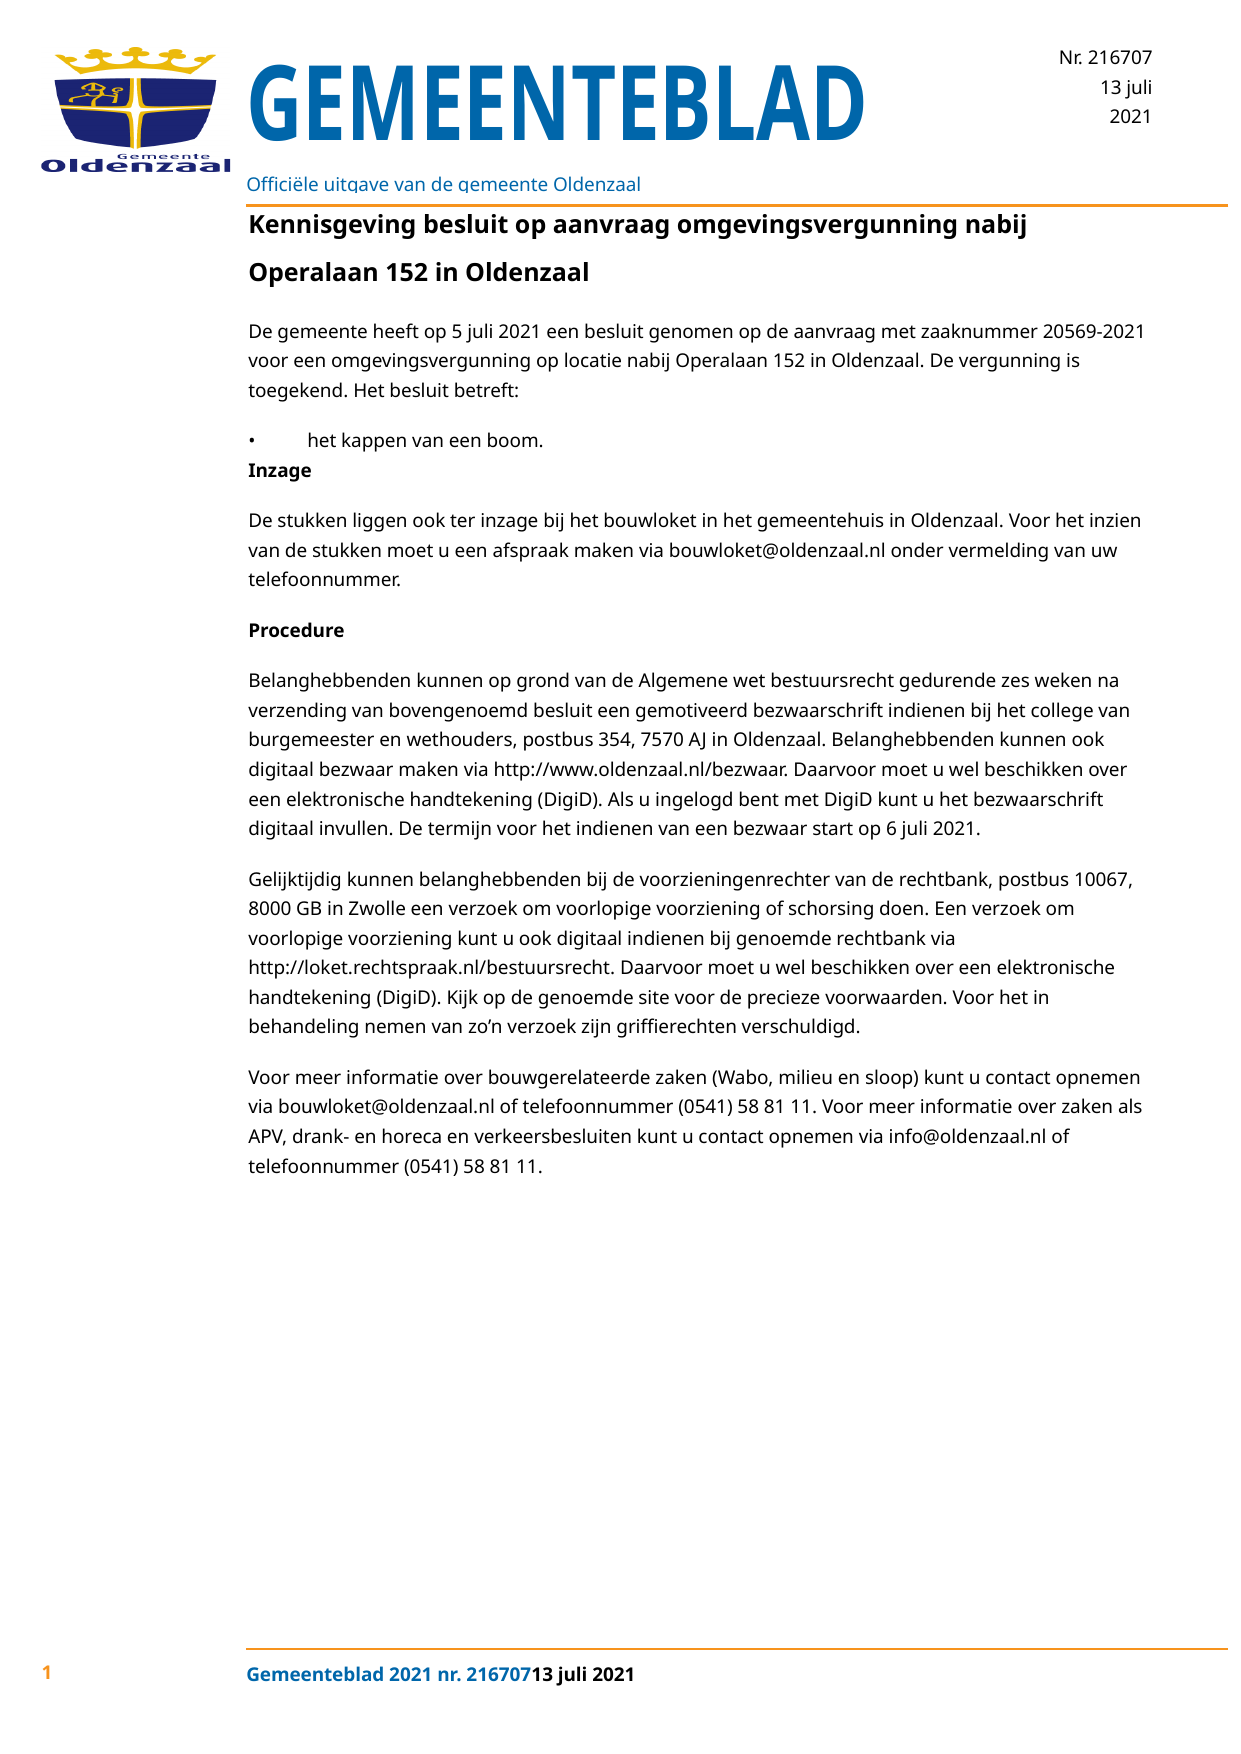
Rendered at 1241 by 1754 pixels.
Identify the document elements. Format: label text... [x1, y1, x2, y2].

text Belanghebbenden kunnen op grond van de Algemene wet bestuursrecht gedurende zes weken na verzending van bovengenoemd besluit een gemotiveerd bezwaarschrift indienen bij het college van burgemeester en wethouders, postbus 354, 7570 AJ in Oldenzaal. Belanghebbenden kunnen ook digitaal bezwaar maken via http://www.oldenzaal.nl/bezwaar. Daarvoor moet u wel beschikken over een elektronische handtekening (DigiD). Als u ingelogd bent met DigiD kunt u het bezwaarschrift digitaal invullen. De termijn voor het indienen van een bezwaar start op 6 juli 2021. [248, 667, 1152, 841]
list het kappen van een boom. [248, 427, 1152, 453]
text De gemeente heeft op 5 juli 2021 een besluit genomen op de aanvraag met zaaknummer 20569-2021 voor een omgevingsvergunning op locatie nabij Operalaan 152 in Oldenzaal. De vergunning is toegekend. Het besluit betreft: [248, 318, 1152, 403]
picture [41, 47, 231, 172]
text Kennisgeving besluit op aanvraag omgevingsvergunning nabij Operalaan 152 in Oldenzaal [248, 207, 1152, 288]
text De stukken liggen ook ter inzage bij het bouwloket in het gemeentehuis in Oldenzaal. Voor het inzien van de stukken moet u een afspraak maken via bouwloket@oldenzaal.nl onder vermelding van uw telefoonnummer. [248, 507, 1152, 592]
text Procedure [248, 617, 1152, 643]
text Voor meer informatie over bouwgerelateerde zaken (Wabo, milieu en sloop) kunt u contact opnemen via bouwloket@oldenzaal.nl of telefoonnummer (0541) 58 81 11. Voor meer informatie over zaken als APV, drank- en horeca en verkeersbesluiten kunt u contact opnemen via info@oldenzaal.nl of telefoonnummer (0541) 58 81 11. [248, 1064, 1152, 1179]
text Gelijktijdig kunnen belanghebbenden bij de voorzieningenrechter van de rechtbank, postbus 10067, 8000 GB in Zwolle een verzoek om voorlopige voorziening of schorsing doen. Een verzoek om voorlopige voorziening kunt u ook digitaal indienen bij genoemde rechtbank via http://loket.rechtspraak.nl/bestuursrecht. Daarvoor moet u wel beschikken over een elektronische handtekening (DigiD). Kijk op de genoemde site voor de precieze voorwaarden. Voor het in behandeling nemen van zo’n verzoek zijn griffierechten verschuldigd. [248, 866, 1152, 1039]
text Inzage [248, 457, 1152, 483]
